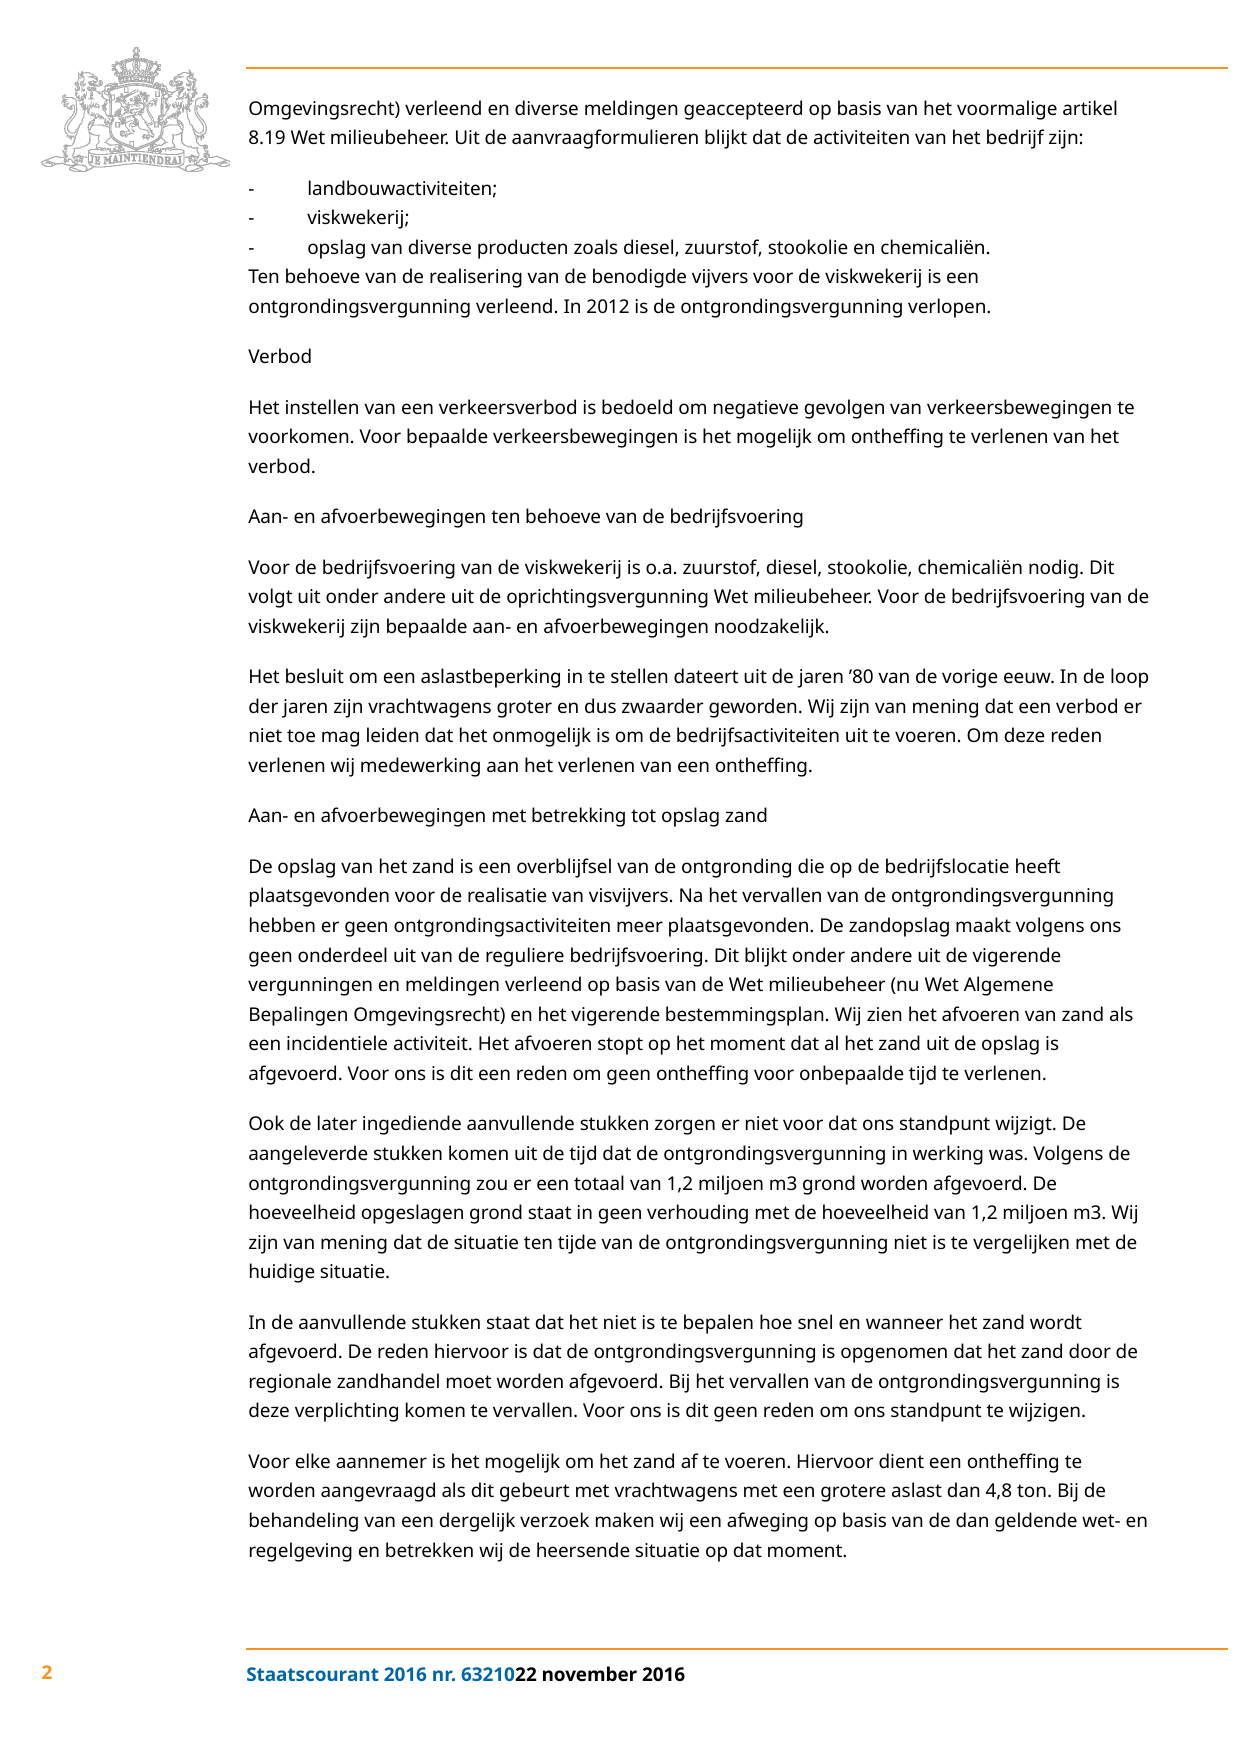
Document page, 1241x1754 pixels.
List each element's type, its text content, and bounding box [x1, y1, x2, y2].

list viskwekerij; [248, 204, 1152, 230]
picture [41, 47, 231, 172]
text Aan- en afvoerbewegingen met betrekking tot opslag zand [248, 803, 1152, 828]
text Het besluit om een aslastbeperking in te stellen dateert uit de jaren ’80 van de vorige eeuw. In de loop der jaren zijn vrachtwagens groter en dus zwaarder geworden. Wij zijn van mening dat een verbod er niet toe mag leiden dat het onmogelijk is om de bedrijfsactiviteiten uit te voeren. Om deze reden verlenen wij medewerking aan het verlenen van een ontheffing. [248, 663, 1152, 778]
text De opslag van het zand is een overblijfsel van de ontgronding die op de bedrijfslocatie heeft plaatsgevonden voor de realisatie van visvijvers. Na het vervallen van de ontgrondingsvergunning hebben er geen ontgrondingsactiviteiten meer plaatsgevonden. De zandopslag maakt volgens ons geen onderdeel uit van de reguliere bedrijfsvoering. Dit blijkt onder andere uit de vigerende vergunningen en meldingen verleend op basis van de Wet milieubeheer (nu Wet Algemene Bepalingen Omgevingsrecht) en het vigerende bestemmingsplan. Wij zien het afvoeren van zand als een incidentiele activiteit. Het afvoeren stopt op het moment dat al het zand uit de opslag is afgevoerd. Voor ons is dit een reden om geen ontheffing voor onbepaalde tijd te verlenen. [248, 853, 1152, 1086]
text Ook de later ingediende aanvullende stukken zorgen er niet voor dat ons standpunt wijzigt. De aangeleverde stukken komen uit de tijd dat de ontgrondingsvergunning in werking was. Volgens de ontgrondingsvergunning zou er een totaal van 1,2 miljoen m3 grond worden afgevoerd. De hoeveelheid opgeslagen grond staat in geen verhouding met de hoeveelheid van 1,2 miljoen m3. Wij zijn van mening dat de situatie ten tijde van de ontgrondingsvergunning niet is te vergelijken met de huidige situatie. [248, 1111, 1152, 1284]
list opslag van diverse producten zoals diesel, zuurstof, stookolie en chemicaliën. [248, 234, 1152, 260]
text Voor elke aannemer is het mogelijk om het zand af te voeren. Hiervoor dient een ontheffing te worden aangevraagd als dit gebeurt met vrachtwagens met een grotere aslast dan 4,8 ton. Bij de behandeling van een dergelijk verzoek maken wij een afweging op basis van de dan geldende wet- en regelgeving en betrekken wij de heersende situatie op dat moment. [248, 1448, 1152, 1563]
text Ten behoeve van de realisering van de benodigde vijvers voor de viskwekerij is een ontgrondingsvergunning verleend. In 2012 is de ontgrondingsvergunning verlopen. [248, 263, 1152, 319]
text In de aanvullende stukken staat dat het niet is te bepalen hoe snel en wanneer het zand wordt afgevoerd. De reden hiervoor is dat de ontgrondingsvergunning is opgenomen dat het zand door de regionale zandhandel moet worden afgevoerd. Bij het vervallen van de ontgrondingsvergunning is deze verplichting komen te vervallen. Voor ons is dit geen reden om ons standpunt te wijzigen. [248, 1309, 1152, 1423]
text Aan- en afvoerbewegingen ten behoeve van de bedrijfsvoering [248, 503, 1152, 529]
list landbouwactiviteiten; [248, 175, 1152, 201]
text Verbod [248, 343, 1152, 369]
text Voor de bedrijfsvoering van de viskwekerij is o.a. zuurstof, diesel, stookolie, chemicaliën nodig. Dit volgt uit onder andere uit de oprichtingsvergunning Wet milieubeheer. Voor de bedrijfsvoering van de viskwekerij zijn bepaalde aan- en afvoerbewegingen noodzakelijk. [248, 554, 1152, 639]
text Het instellen van een verkeersverbod is bedoeld om negatieve gevolgen van verkeersbewegingen te voorkomen. Voor bepaalde verkeersbewegingen is het mogelijk om ontheffing te verlenen van het verbod. [248, 394, 1152, 479]
text Omgevingsrecht) verleend en diverse meldingen geaccepteerd op basis van het voormalige artikel 8.19 Wet milieubeheer. Uit de aanvraagformulieren blijkt dat de activiteiten van het bedrijf zijn: [248, 95, 1152, 150]
